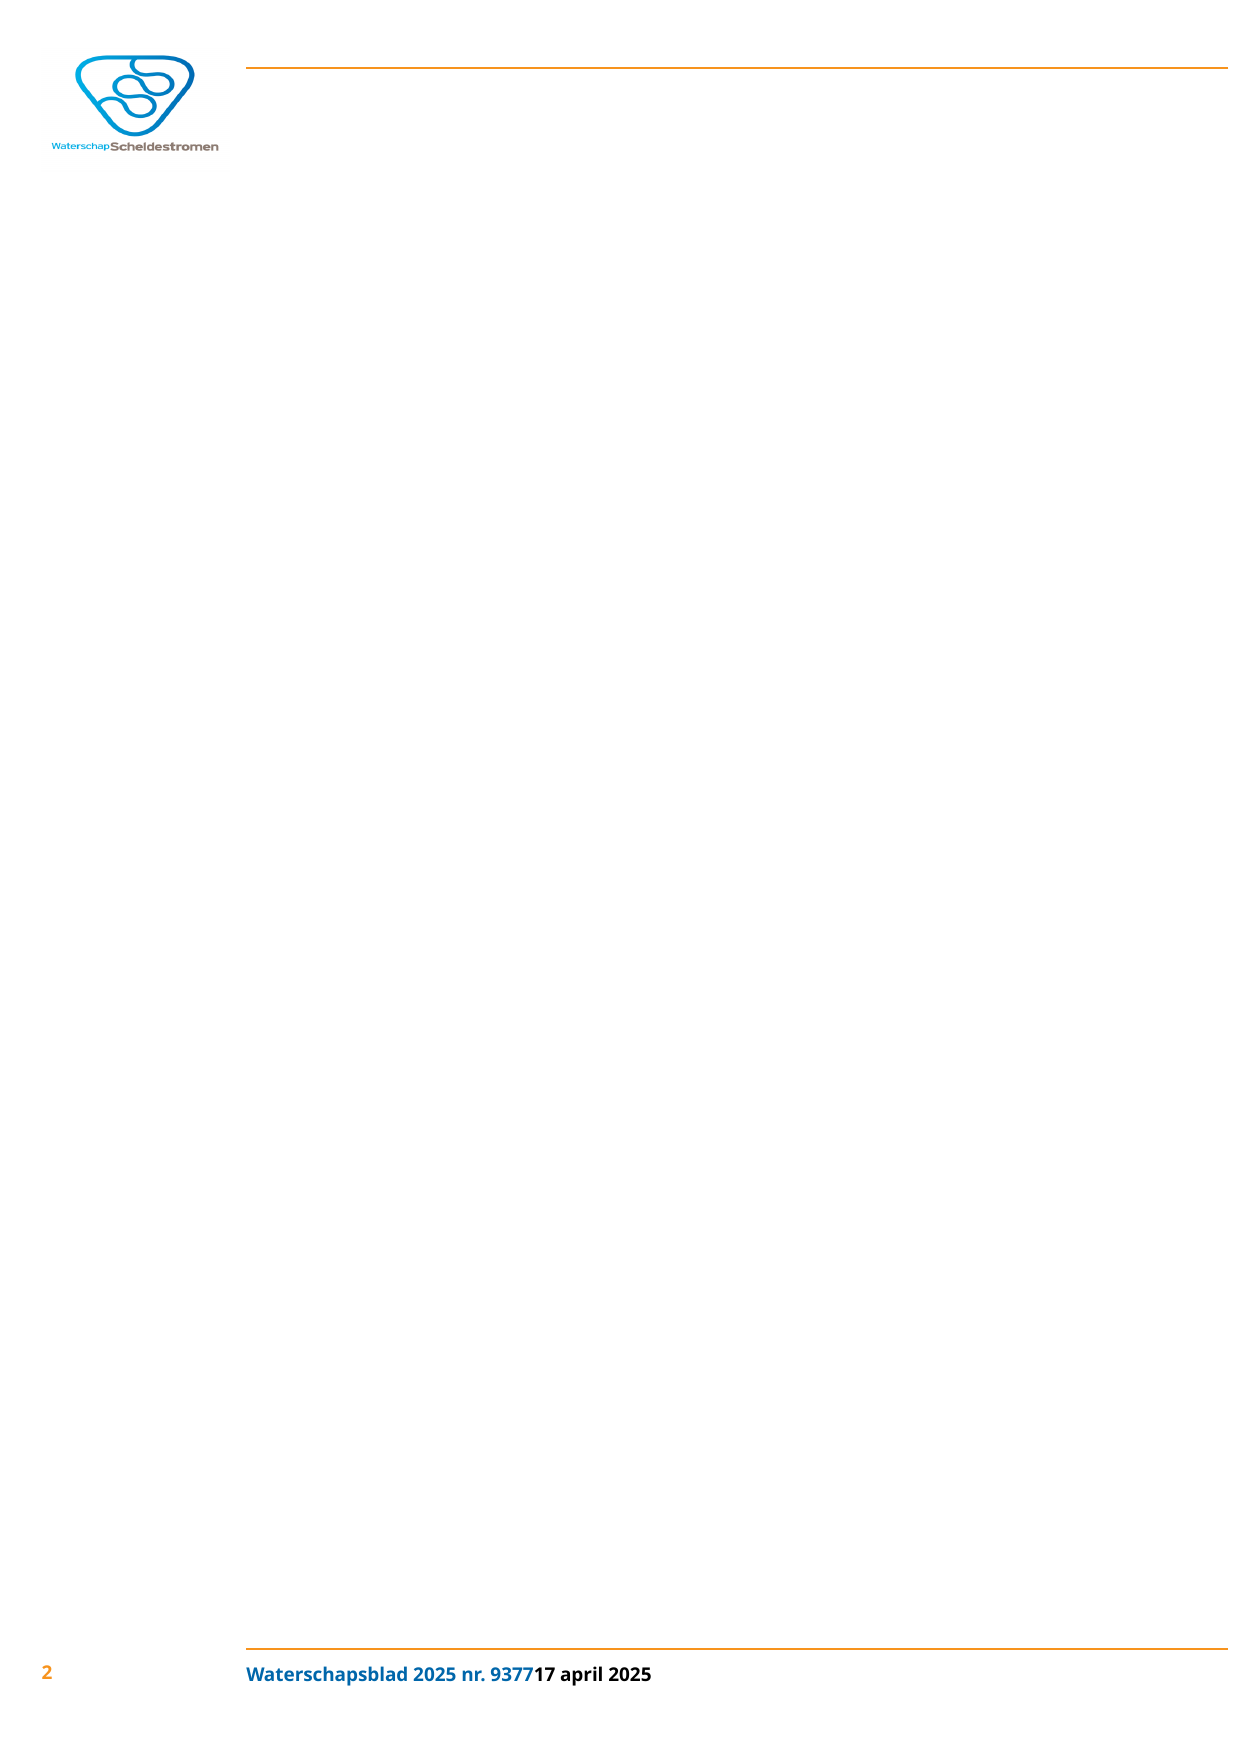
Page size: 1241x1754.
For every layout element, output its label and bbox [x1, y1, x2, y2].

picture [41, 47, 231, 172]
